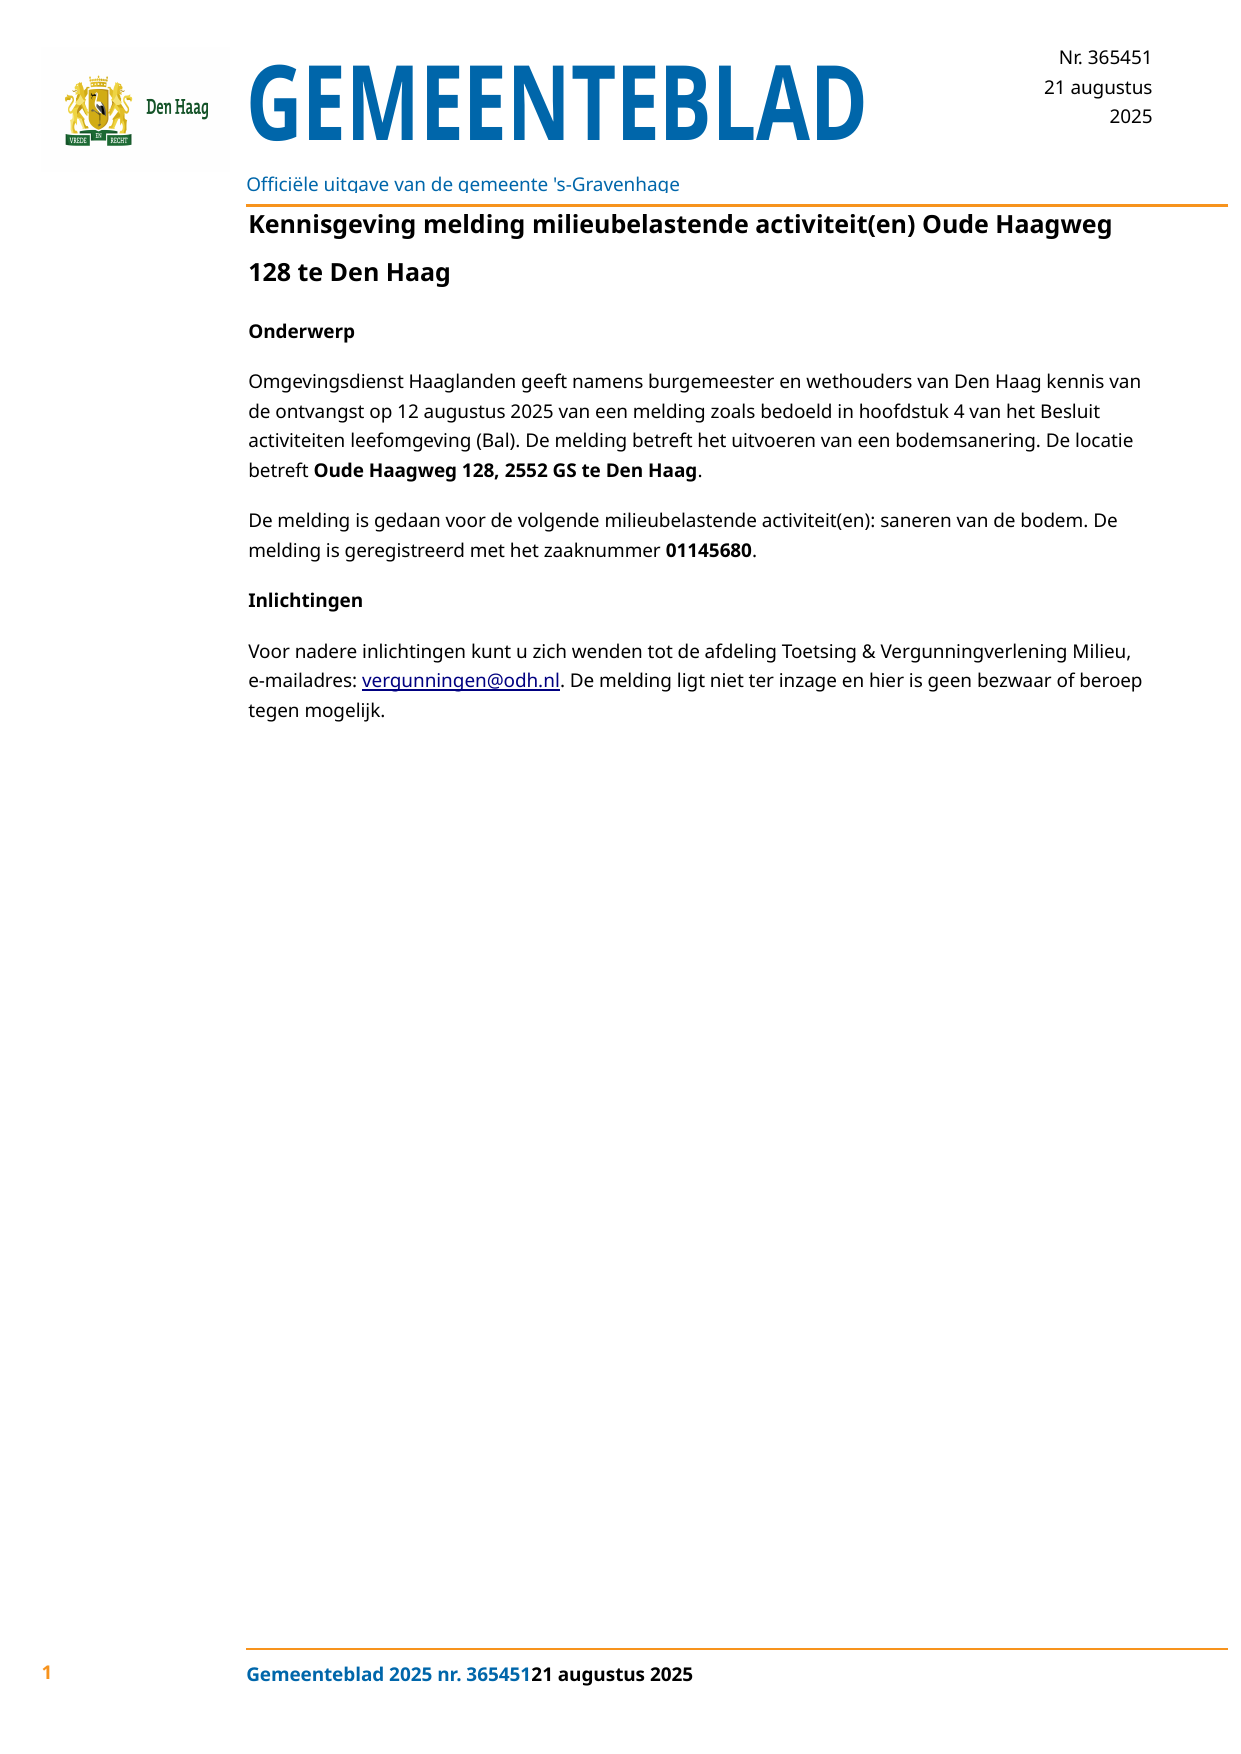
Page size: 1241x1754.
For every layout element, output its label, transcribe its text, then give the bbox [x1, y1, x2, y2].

text Inlichtingen [248, 587, 1152, 613]
text Voor nadere inlichtingen kunt u zich wenden tot de afdeling Toetsing & Vergunningverlening Milieu, e-mailadres: vergunningen@odh.nl. De melding ligt niet ter inzage en hier is geen bezwaar of beroep tegen mogelijk. [248, 638, 1152, 723]
picture [41, 47, 231, 172]
text Omgevingsdienst Haaglanden geeft namens burgemeester en wethouders van Den Haag kennis van de ontvangst op 12 augustus 2025 van een melding zoals bedoeld in hoofdstuk 4 van het Besluit activiteiten leefomgeving (Bal). De melding betreft het uitvoeren van een bodemsanering. De locatie betreft Oude Haagweg 128, 2552 GS te Den Haag. [248, 368, 1152, 483]
text Onderwerp [248, 318, 1152, 344]
text De melding is gedaan voor de volgende milieubelastende activiteit(en): saneren van de bodem. De melding is geregistreerd met het zaaknummer 01145680. [248, 507, 1152, 563]
text Kennisgeving melding milieubelastende activiteit(en) Oude Haagweg 128 te Den Haag [248, 207, 1152, 288]
